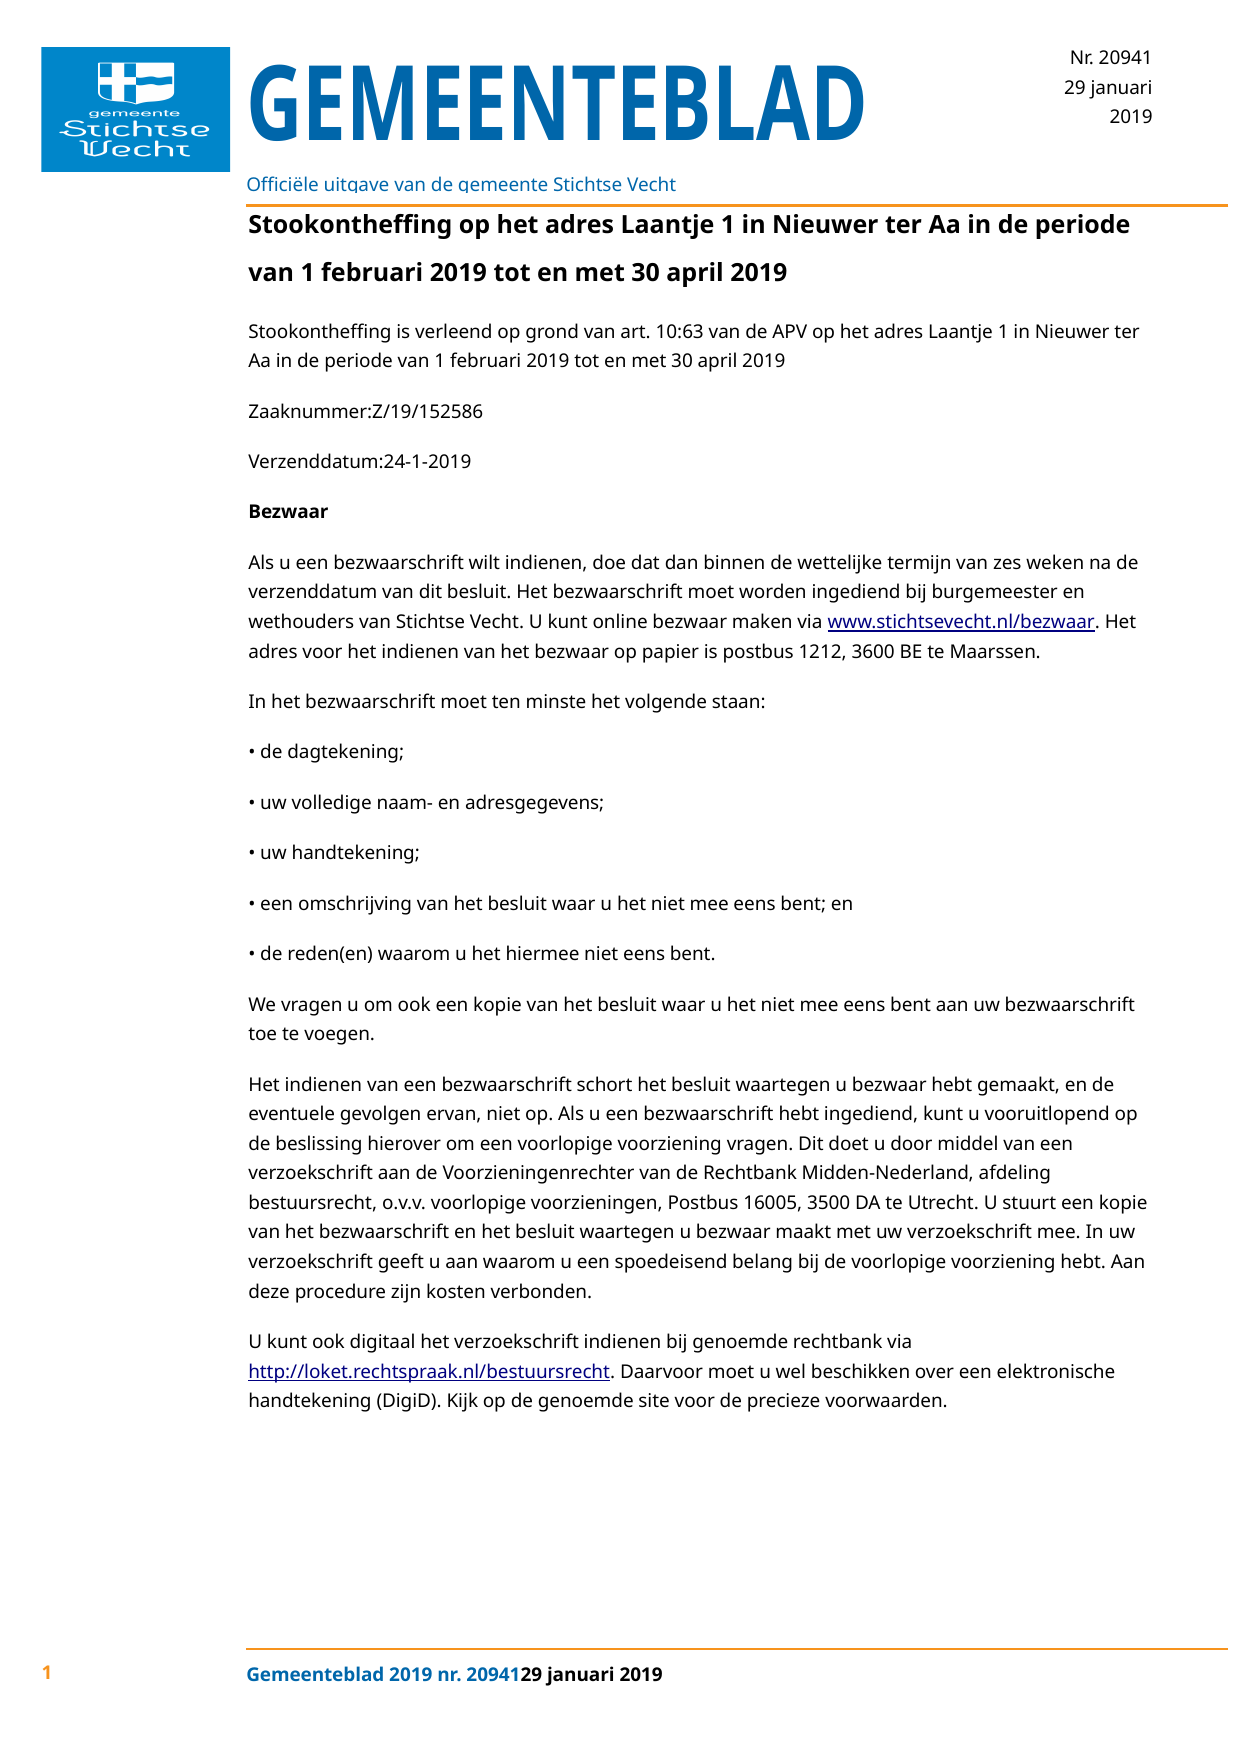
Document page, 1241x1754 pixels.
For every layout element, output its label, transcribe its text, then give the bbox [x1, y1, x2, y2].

text • een omschrijving van het besluit waar u het niet mee eens bent; en [248, 890, 1152, 916]
picture [137, 63, 174, 103]
text Bezwaar [248, 499, 1152, 524]
text U kunt ook digitaal het verzoekschrift indienen bij genoemde rechtbank via http://loket.rechtspraak.nl/bestuursrecht. Daarvoor moet u wel beschikken over een elektronische handtekening (DigiD). Kijk op de genoemde site voor de precieze voorwaarden. [248, 1328, 1152, 1413]
text We vragen u om ook een kopie van het besluit waar u het niet mee eens bent aan uw bezwaarschrift toe te voegen. [248, 991, 1152, 1046]
text • uw handtekening; [248, 839, 1152, 865]
text • de dagtekening; [248, 739, 1152, 764]
text Het indienen van een bezwaarschrift schort het besluit waartegen u bezwaar hebt gemaakt, en de eventuele gevolgen ervan, niet op. Als u een bezwaarschrift hebt ingediend, kunt u vooruitlopend op de beslissing hierover om een voorlopige voorziening vragen. Dit doet u door middel van een verzoekschrift aan de Voorzieningenrechter van de Rechtbank Midden-Nederland, afdeling bestuursrecht, o.v.v. voorlopige voorzieningen, Postbus 16005, 3500 DA te Utrecht. U stuurt een kopie van het bezwaarschrift en het besluit waartegen u bezwaar maakt met uw verzoekschrift mee. In uw verzoekschrift geeft u aan waarom u een spoedeisend belang bij de voorlopige voorziening hebt. Aan deze procedure zijn kosten verbonden. [248, 1071, 1152, 1304]
text Als u een bezwaarschrift wilt indienen, doe dat dan binnen de wettelijke termijn van zes weken na de verzenddatum van dit besluit. Het bezwaarschrift moet worden ingediend bij burgemeester en wethouders van Stichtse Vecht. U kunt online bezwaar maken via www.stichtsevecht.nl/bezwaar. Het adres voor het indienen van het bezwaar op papier is postbus 1212, 3600 BE te Maarssen. [248, 549, 1152, 664]
text Verzenddatum:24-1-2019 [248, 448, 1152, 474]
picture [99, 63, 135, 101]
text Stookontheffing is verleend op grond van art. 10:63 van de APV op het adres Laantje 1 in Nieuwer ter Aa in de periode van 1 februari 2019 tot en met 30 april 2019 [248, 318, 1152, 373]
text Stookontheffing op het adres Laantje 1 in Nieuwer ter Aa in de periode van 1 februari 2019 tot en met 30 april 2019 [248, 207, 1152, 288]
text • uw volledige naam- en adresgegevens; [248, 789, 1152, 815]
text In het bezwaarschrift moet ten minste het volgende staan: [248, 688, 1152, 714]
text • de reden(en) waarom u het hiermee niet eens bent. [248, 940, 1152, 966]
text Zaaknummer:Z/19/152586 [248, 398, 1152, 424]
